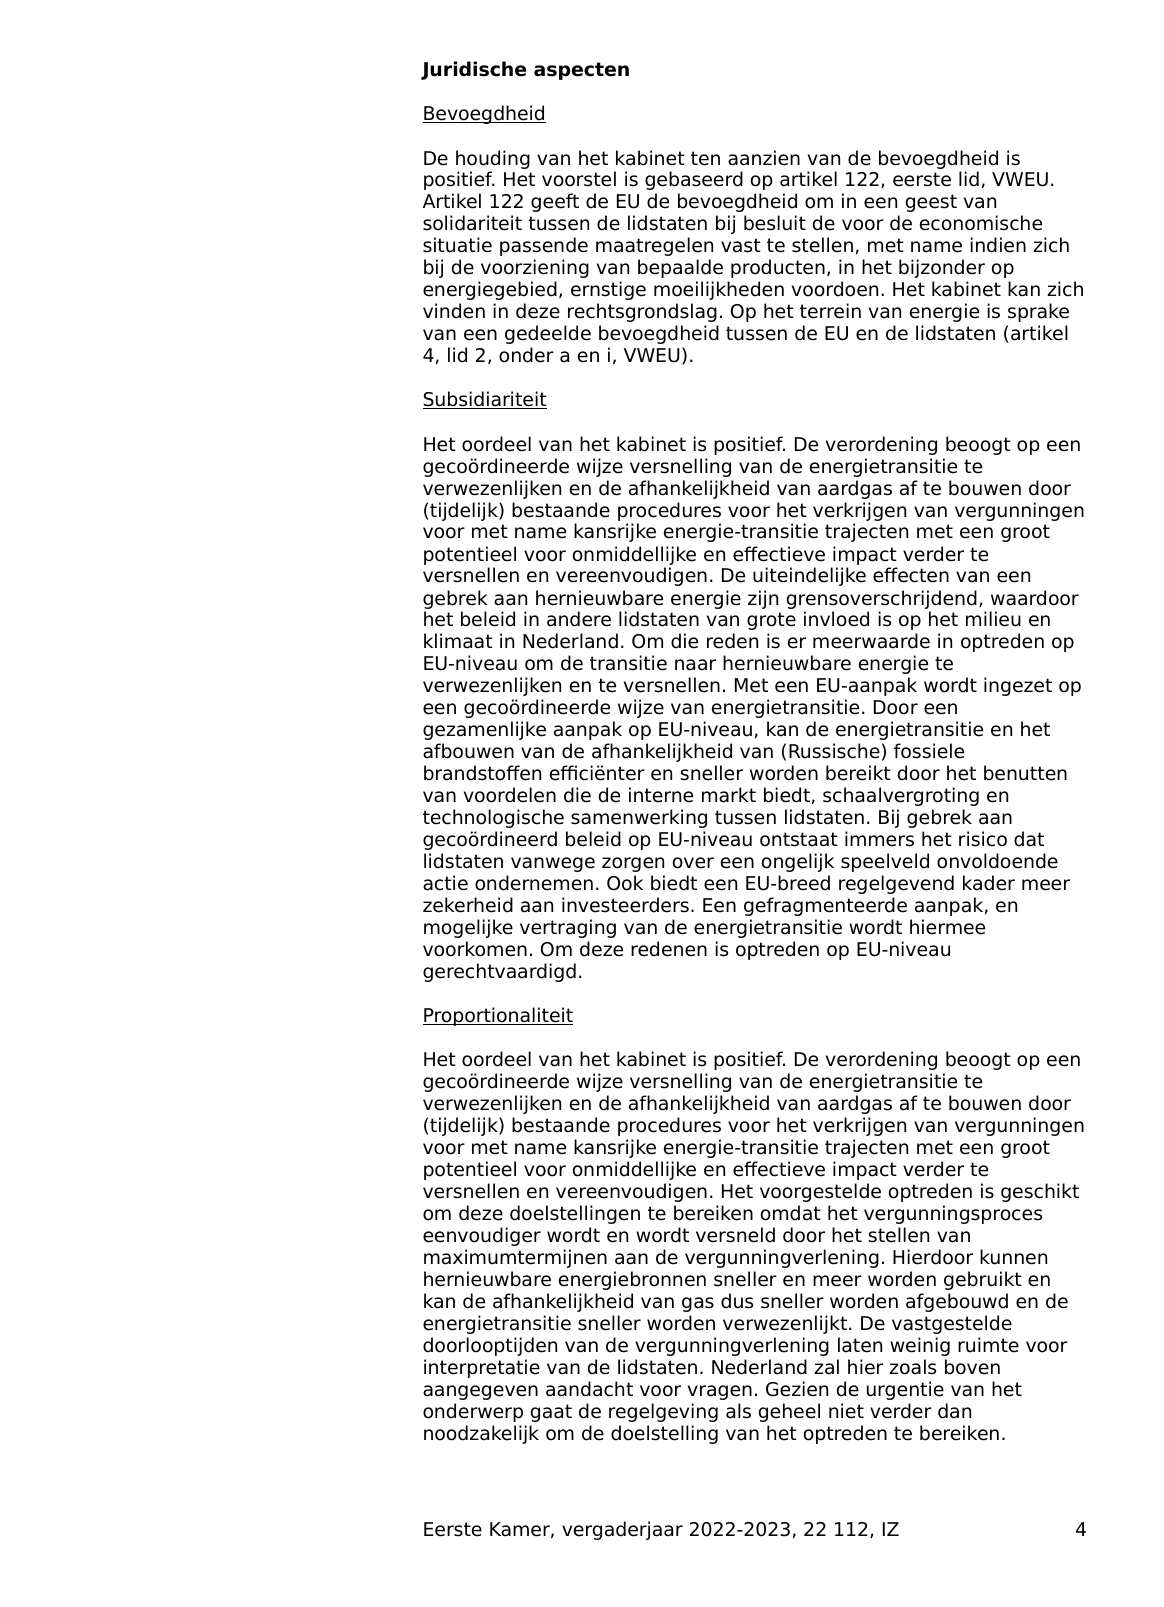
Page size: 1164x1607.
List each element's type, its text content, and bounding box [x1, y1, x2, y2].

subtitle Proportionaliteit [422, 1005, 1087, 1027]
subtitle Juridische aspecten [422, 59, 1087, 81]
subtitle Subsidiariteit [422, 389, 1087, 411]
text De houding van het kabinet ten aanzien van de bevoegdheid is positief. Het voorstel is gebaseerd op artikel 122, eerste lid, VWEU. Artikel 122 geeft de EU de bevoegdheid om in een geest van solidariteit tussen de lidstaten bij besluit de voor de economische situatie passende maatregelen vast te stellen, met name indien zich bij de voorziening van bepaalde producten, in het bijzonder op energiegebied, ernstige moeilijkheden voordoen. Het kabinet kan zich vinden in deze rechtsgrondslag. Op het terrein van energie is sprake van een gedeelde bevoegdheid tussen de EU en de lidstaten (artikel 4, lid 2, onder a en i, VWEU). [422, 147, 1087, 367]
subtitle Bevoegdheid [422, 103, 1087, 125]
text Het oordeel van het kabinet is positief. De verordening beoogt op een gecoördineerde wijze versnelling van de energietransitie te verwezenlijken en de afhankelijkheid van aardgas af te bouwen door (tijdelijk) bestaande procedures voor het verkrijgen van vergunningen voor met name kansrijke energie-transitie trajecten met een groot potentieel voor onmiddellijke en effectieve impact verder te versnellen en vereenvoudigen. De uiteindelijke effecten van een gebrek aan hernieuwbare energie zijn grensoverschrijdend, waardoor het beleid in andere lidstaten van grote invloed is op het milieu en klimaat in Nederland. Om die reden is er meerwaarde in optreden op EU-niveau om de transitie naar hernieuwbare energie te verwezenlijken en te versnellen. Met een EU-aanpak wordt ingezet op een gecoördineerde wijze van energietransitie. Door een gezamenlijke aanpak op EU-niveau, kan de energietransitie en het afbouwen van de afhankelijkheid van (Russische) fossiele brandstoffen efficiënter en sneller worden bereikt door het benutten van voordelen die de interne markt biedt, schaalvergroting en technologische samenwerking tussen lidstaten. Bij gebrek aan gecoördineerd beleid op EU-niveau ontstaat immers het risico dat lidstaten vanwege zorgen over een ongelijk speelveld onvoldoende actie ondernemen. Ook biedt een EU-breed regelgevend kader meer zekerheid aan investeerders. Een gefragmenteerde aanpak, en mogelijke vertraging van de energietransitie wordt hiermee voorkomen. Om deze redenen is optreden op EU-niveau gerechtvaardigd. [422, 433, 1087, 983]
text Het oordeel van het kabinet is positief. De verordening beoogt op een gecoördineerde wijze versnelling van de energietransitie te verwezenlijken en de afhankelijkheid van aardgas af te bouwen door (tijdelijk) bestaande procedures voor het verkrijgen van vergunningen voor met name kansrijke energie-transitie trajecten met een groot potentieel voor onmiddellijke en effectieve impact verder te versnellen en vereenvoudigen. Het voorgestelde optreden is geschikt om deze doelstellingen te bereiken omdat het vergunningsproces eenvoudiger wordt en wordt versneld door het stellen van maximumtermijnen aan de vergunningverlening. Hierdoor kunnen hernieuwbare energiebronnen sneller en meer worden gebruikt en kan de afhankelijkheid van gas dus sneller worden afgebouwd en de energietransitie sneller worden verwezenlijkt. De vastgestelde doorlooptijden van de vergunningverlening laten weinig ruimte voor interpretatie van de lidstaten. Nederland zal hier zoals boven aangegeven aandacht voor vragen. Gezien de urgentie van het onderwerp gaat de regelgeving als geheel niet verder dan noodzakelijk om de doelstelling van het optreden te bereiken. [422, 1049, 1087, 1445]
